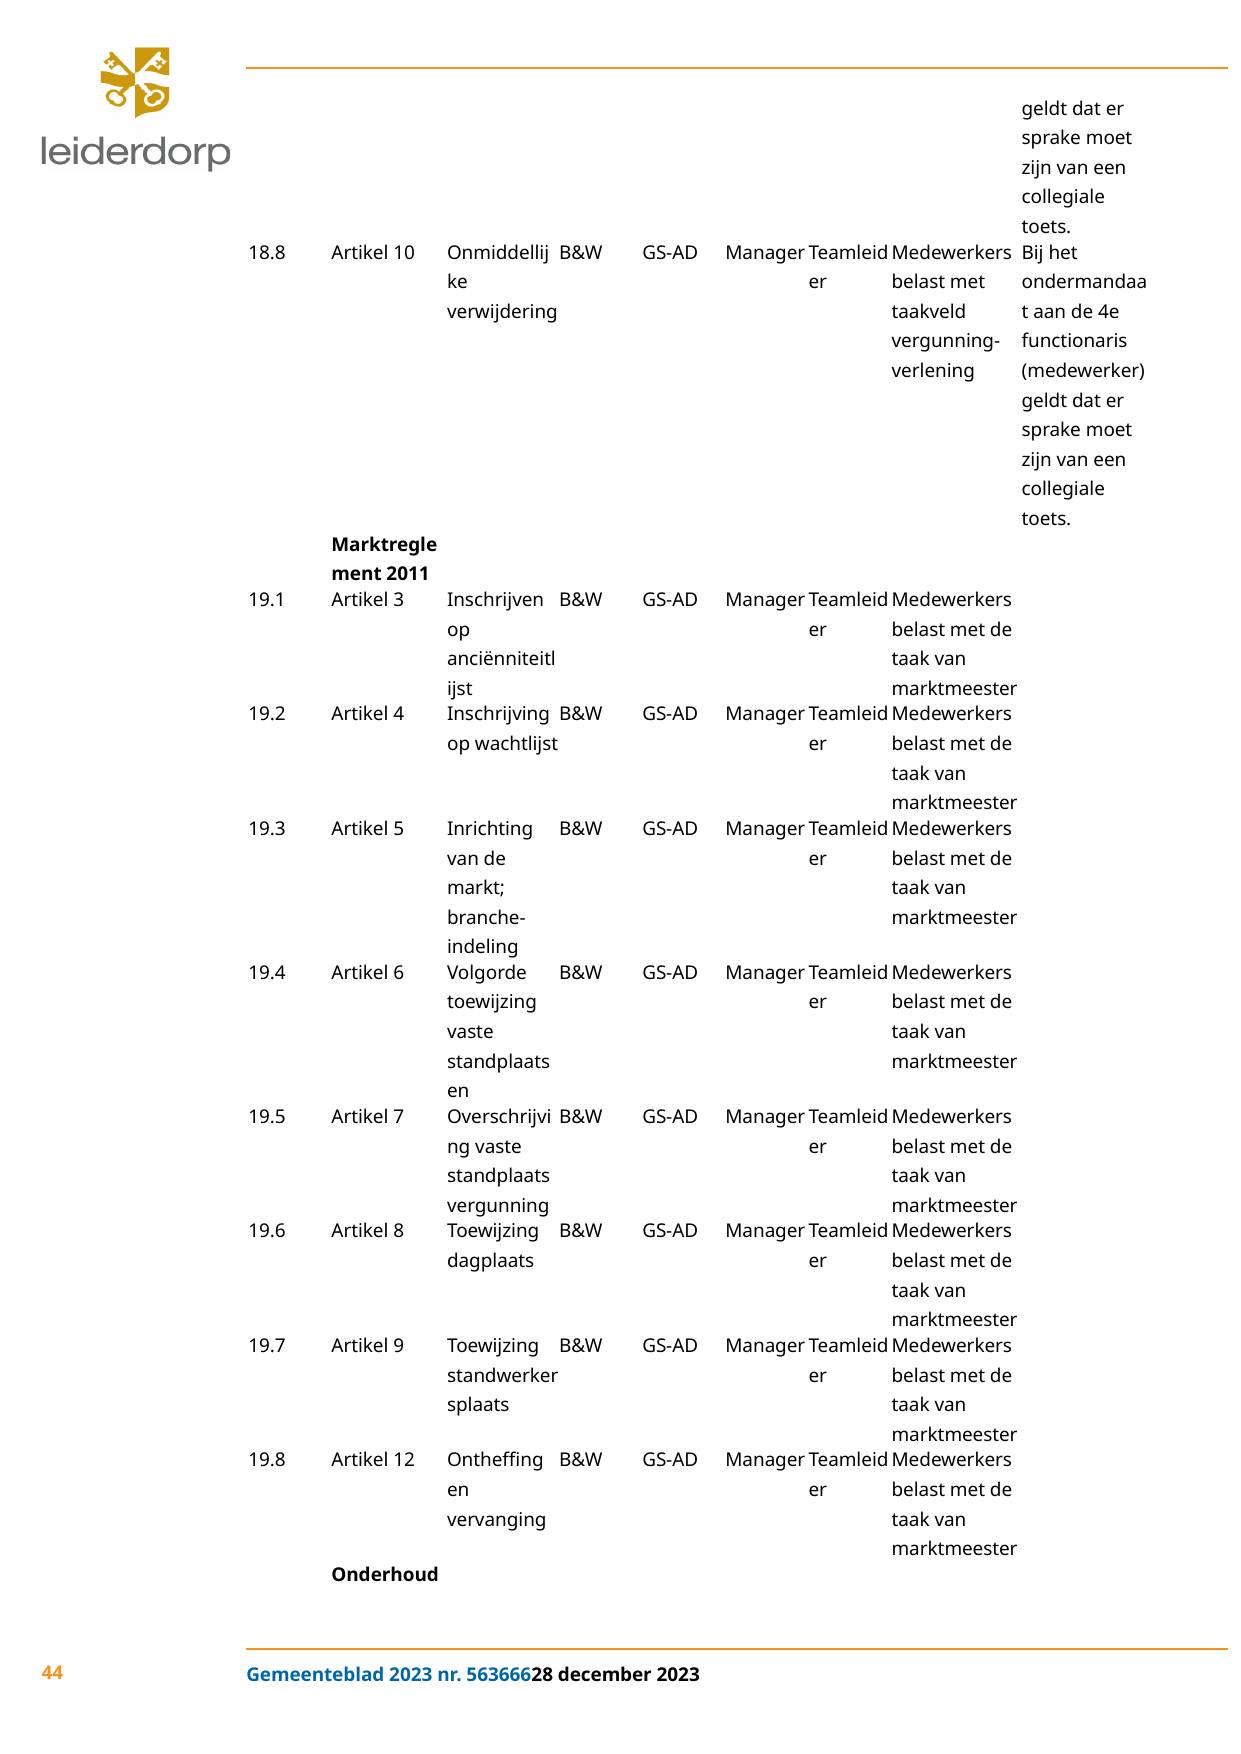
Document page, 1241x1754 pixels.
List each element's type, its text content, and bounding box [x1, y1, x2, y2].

table_cell Artikel 12 [331, 1447, 447, 1561]
table_cell GS-AD [642, 959, 725, 1103]
table_cell 19.7 [248, 1332, 331, 1447]
table_cell Manager [725, 815, 808, 959]
table_cell GS-AD [642, 1218, 725, 1332]
table_cell [642, 531, 725, 586]
table_cell Artikel 5 [331, 815, 447, 959]
table_cell Artikel 9 [331, 1332, 447, 1447]
table_cell B&W [559, 1447, 642, 1561]
table_cell Medewerkers belast met de taak van marktmeester [891, 815, 1021, 959]
table_cell [248, 1561, 331, 1587]
table_cell B&W [559, 701, 642, 815]
table_cell [248, 95, 331, 239]
table_cell 19.3 [248, 815, 331, 959]
table_cell 19.5 [248, 1103, 331, 1218]
table_cell Teamleider [808, 239, 891, 531]
table_cell [642, 1561, 725, 1587]
table_cell GS-AD [642, 1103, 725, 1218]
table_cell [1021, 1103, 1152, 1218]
table_cell 19.6 [248, 1218, 331, 1332]
table_cell [1021, 1447, 1152, 1561]
table_cell Artikel 4 [331, 701, 447, 815]
picture [41, 47, 231, 172]
table_cell Medewerkers belast met de taak van marktmeester [891, 586, 1021, 701]
table_cell GS-AD [642, 1332, 725, 1447]
table_cell Artikel 7 [331, 1103, 447, 1218]
table_cell 19.1 [248, 586, 331, 701]
table_cell [1021, 701, 1152, 815]
table_cell 19.8 [248, 1447, 331, 1561]
table_cell Medewerkers belast met de taak van marktmeester [891, 1103, 1021, 1218]
table_cell Manager [725, 239, 808, 531]
table_cell [725, 95, 808, 239]
table_cell [725, 531, 808, 586]
table_cell [1021, 1561, 1152, 1587]
table_cell Medewerkers belast met de taak van marktmeester [891, 1447, 1021, 1561]
table_cell [1021, 815, 1152, 959]
table_cell Medewerkers belast met de taak van marktmeester [891, 1332, 1021, 1447]
table_cell B&W [559, 959, 642, 1103]
table_cell [891, 531, 1021, 586]
table_cell [1021, 1332, 1152, 1447]
table_cell [642, 95, 725, 239]
table_cell GS-AD [642, 239, 725, 531]
table_cell Teamleider [808, 1447, 891, 1561]
table_cell [559, 1561, 642, 1587]
table_cell Teamleider [808, 815, 891, 959]
table_cell Medewerkers belast met de taak van marktmeester [891, 701, 1021, 815]
table_cell Manager [725, 586, 808, 701]
table_cell Toewijzing dagplaats [447, 1218, 559, 1332]
table_cell [559, 531, 642, 586]
table_cell Manager [725, 1332, 808, 1447]
table_cell Artikel 3 [331, 586, 447, 701]
table_cell Inschrijven op anciënniteitlijst [447, 586, 559, 701]
table_cell Teamleider [808, 1218, 891, 1332]
table_cell Inrichting van de markt; branche-indeling [447, 815, 559, 959]
table_cell GS-AD [642, 701, 725, 815]
table_cell Teamleider [808, 701, 891, 815]
table_cell B&W [559, 1103, 642, 1218]
table_cell GS-AD [642, 586, 725, 701]
table_cell [891, 1561, 1021, 1587]
table_cell Teamleider [808, 586, 891, 701]
table_cell Teamleider [808, 1332, 891, 1447]
table_cell Artikel 6 [331, 959, 447, 1103]
table_cell Medewerkers belast met de taak van marktmeester [891, 1218, 1021, 1332]
table_cell Manager [725, 701, 808, 815]
table_cell Teamleider [808, 1103, 891, 1218]
table_cell B&W [559, 239, 642, 531]
table_cell [331, 95, 447, 239]
table_cell Medewerkers belast met taakveld vergunning-verlening [891, 239, 1021, 531]
table_cell [808, 1561, 891, 1587]
table_cell [891, 95, 1021, 239]
table_cell 19.2 [248, 701, 331, 815]
table_cell Artikel 8 [331, 1218, 447, 1332]
table_cell Manager [725, 1218, 808, 1332]
table_cell B&W [559, 1332, 642, 1447]
table_cell geldt dat er sprake moet zijn van een collegiale toets. [1021, 95, 1152, 239]
table_cell B&W [559, 815, 642, 959]
table_cell [447, 531, 559, 586]
table_cell Marktreglement 2011 [331, 531, 447, 586]
table_cell [447, 95, 559, 239]
table_cell Medewerkers belast met de taak van marktmeester [891, 959, 1021, 1103]
table_cell Inschrijving op wachtlijst [447, 701, 559, 815]
table_cell [1021, 531, 1152, 586]
table_cell [447, 1561, 559, 1587]
table_cell 18.8 [248, 239, 331, 531]
table_cell Manager [725, 959, 808, 1103]
table_cell [1021, 1218, 1152, 1332]
table_cell [725, 1561, 808, 1587]
table_cell Manager [725, 1103, 808, 1218]
table_cell Ontheffing en vervanging [447, 1447, 559, 1561]
table_cell GS-AD [642, 815, 725, 959]
table_cell [808, 531, 891, 586]
table_cell [248, 531, 331, 586]
table_cell B&W [559, 1218, 642, 1332]
table_cell Teamleider [808, 959, 891, 1103]
table_cell B&W [559, 586, 642, 701]
table_cell Volgorde toewijzing vaste standplaatsen [447, 959, 559, 1103]
table_cell Toewijzing standwerkersplaats [447, 1332, 559, 1447]
table_cell GS-AD [642, 1447, 725, 1561]
table_cell [808, 95, 891, 239]
table_cell Manager [725, 1447, 808, 1561]
table_cell Onmiddellijke verwijdering [447, 239, 559, 531]
table_cell [1021, 959, 1152, 1103]
table_cell Overschrijving vaste standplaatsvergunning [447, 1103, 559, 1218]
table_cell Onderhoud [331, 1561, 447, 1587]
table_cell [1021, 586, 1152, 701]
table_cell [559, 95, 642, 239]
table_cell 19.4 [248, 959, 331, 1103]
table_cell Bij het ondermandaat aan de 4e functionaris (medewerker) geldt dat er sprake moet zijn van een collegiale toets. [1021, 239, 1152, 531]
table_cell Artikel 10 [331, 239, 447, 531]
